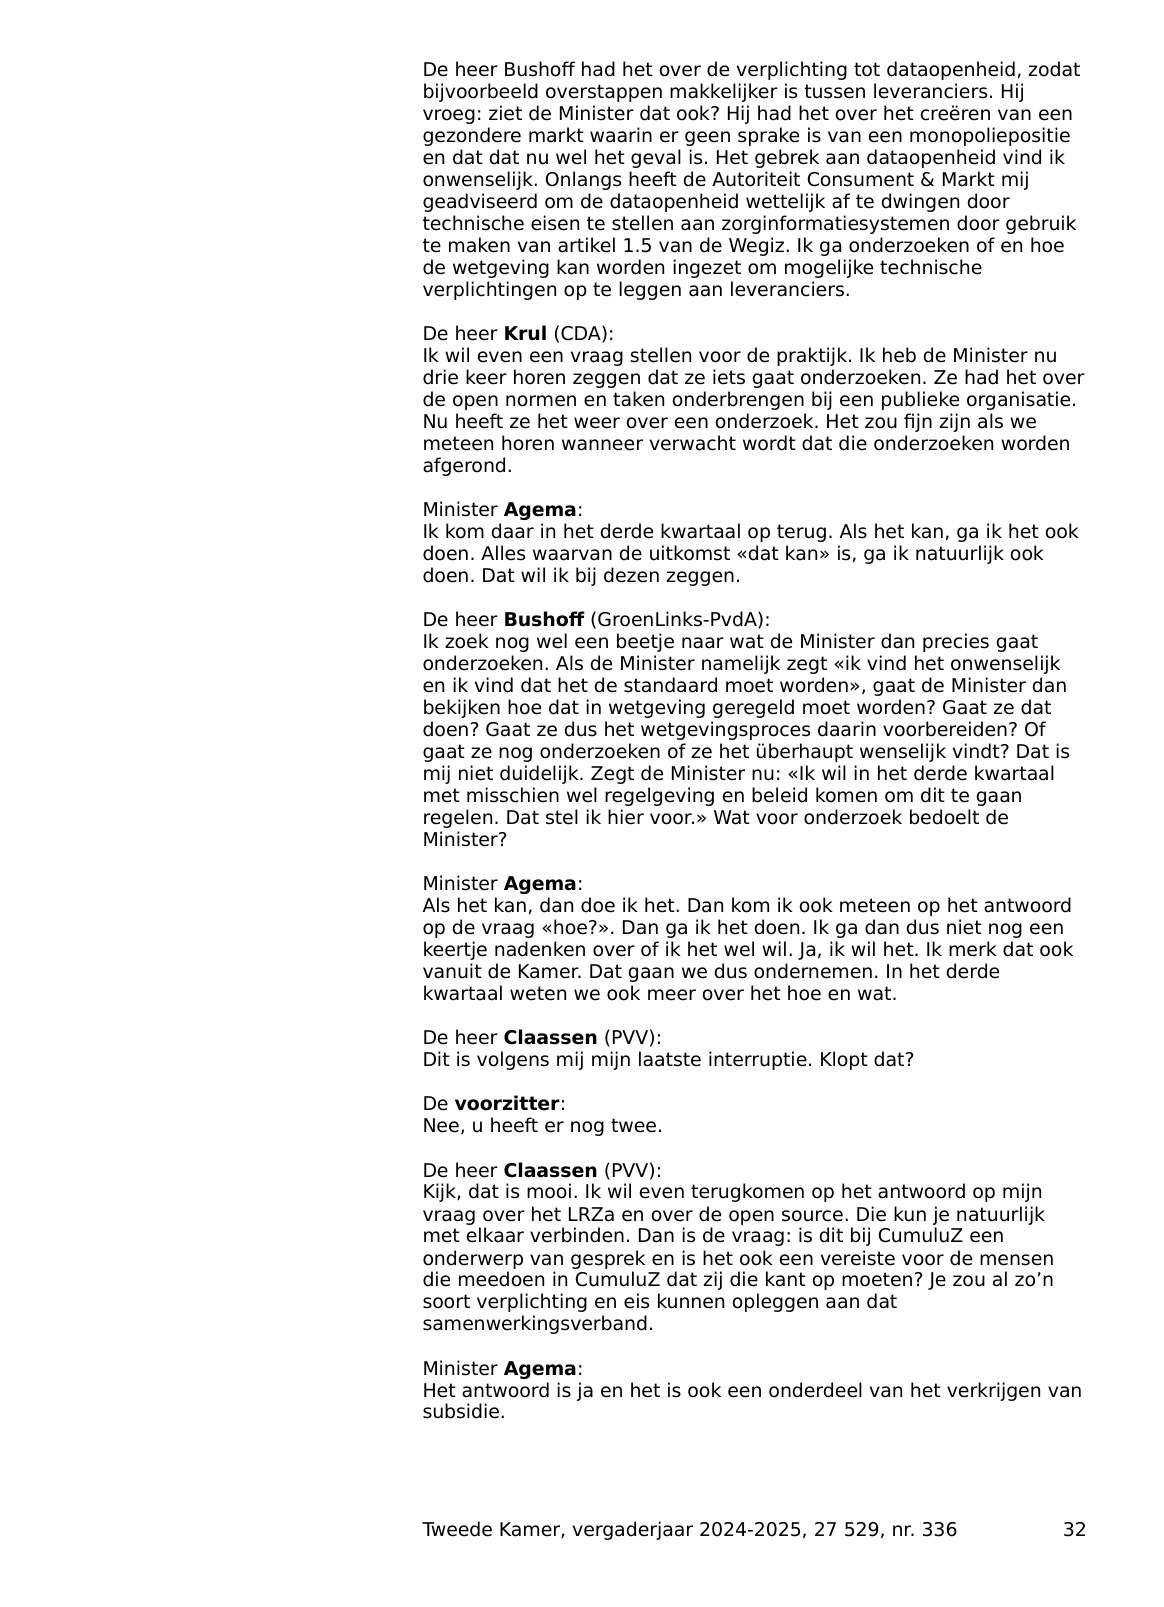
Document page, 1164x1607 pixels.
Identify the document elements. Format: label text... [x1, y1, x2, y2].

text Kijk, dat is mooi. Ik wil even terugkomen op het antwoord op mijn vraag over het LRZa en over de open source. Die kun je natuurlijk met elkaar verbinden. Dan is de vraag: is dit bij CumuluZ een onderwerp van gesprek en is het ook een vereiste voor de mensen die meedoen in CumuluZ dat zij die kant op moeten? Je zou al zo’n soort verplichting en eis kunnen opleggen aan dat samenwerkingsverband. [422, 1181, 1087, 1335]
text Minister Agema: [422, 499, 1087, 521]
text Ik wil even een vraag stellen voor de praktijk. Ik heb de Minister nu drie keer horen zeggen dat ze iets gaat onderzoeken. Ze had het over de open normen en taken onderbrengen bij een publieke organisatie. Nu heeft ze het weer over een onderzoek. Het zou fijn zijn als we meteen horen wanneer verwacht wordt dat die onderzoeken worden afgerond. [422, 345, 1087, 477]
text De heer Claassen (PVV): [422, 1159, 1087, 1181]
text De heer Bushoff had het over de verplichting tot dataopenheid, zodat bijvoorbeeld overstappen makkelijker is tussen leveranciers. Hij vroeg: ziet de Minister dat ook? Hij had het over het creëren van een gezondere markt waarin er geen sprake is van een monopoliepositie en dat dat nu wel het geval is. Het gebrek aan dataopenheid vind ik onwenselijk. Onlangs heeft de Autoriteit Consument & Markt mij geadviseerd om de dataopenheid wettelijk af te dwingen door technische eisen te stellen aan zorginformatiesystemen door gebruik te maken van artikel 1.5 van de Wegiz. Ik ga onderzoeken of en hoe de wetgeving kan worden ingezet om mogelijke technische verplichtingen op te leggen aan leveranciers. [422, 59, 1087, 301]
text Ik zoek nog wel een beetje naar wat de Minister dan precies gaat onderzoeken. Als de Minister namelijk zegt «ik vind het onwenselijk en ik vind dat het de standaard moet worden», gaat de Minister dan bekijken hoe dat in wetgeving geregeld moet worden? Gaat ze dat doen? Gaat ze dus het wetgevingsproces daarin voorbereiden? Of gaat ze nog onderzoeken of ze het überhaupt wenselijk vindt? Dat is mij niet duidelijk. Zegt de Minister nu: «Ik wil in het derde kwartaal met misschien wel regelgeving en beleid komen om dit te gaan regelen. Dat stel ik hier voor.» Wat voor onderzoek bedoelt de Minister? [422, 631, 1087, 851]
text Het antwoord is ja en het is ook een onderdeel van het verkrijgen van subsidie. [422, 1379, 1087, 1423]
text De heer Claassen (PVV): [422, 1027, 1087, 1049]
text Minister Agema: [422, 873, 1087, 895]
text Als het kan, dan doe ik het. Dan kom ik ook meteen op het antwoord op de vraag «hoe?». Dan ga ik het doen. Ik ga dan dus niet nog een keertje nadenken over of ik het wel wil. Ja, ik wil het. Ik merk dat ook vanuit de Kamer. Dat gaan we dus ondernemen. In het derde kwartaal weten we ook meer over het hoe en wat. [422, 895, 1087, 1005]
text Dit is volgens mij mijn laatste interruptie. Klopt dat? [422, 1049, 1087, 1071]
text Minister Agema: [422, 1357, 1087, 1379]
text De heer Bushoff (GroenLinks-PvdA): [422, 609, 1087, 631]
text De heer Krul (CDA): [422, 323, 1087, 345]
text Nee, u heeft er nog twee. [422, 1115, 1087, 1137]
text Ik kom daar in het derde kwartaal op terug. Als het kan, ga ik het ook doen. Alles waarvan de uitkomst «dat kan» is, ga ik natuurlijk ook doen. Dat wil ik bij dezen zeggen. [422, 521, 1087, 587]
text De voorzitter: [422, 1093, 1087, 1115]
